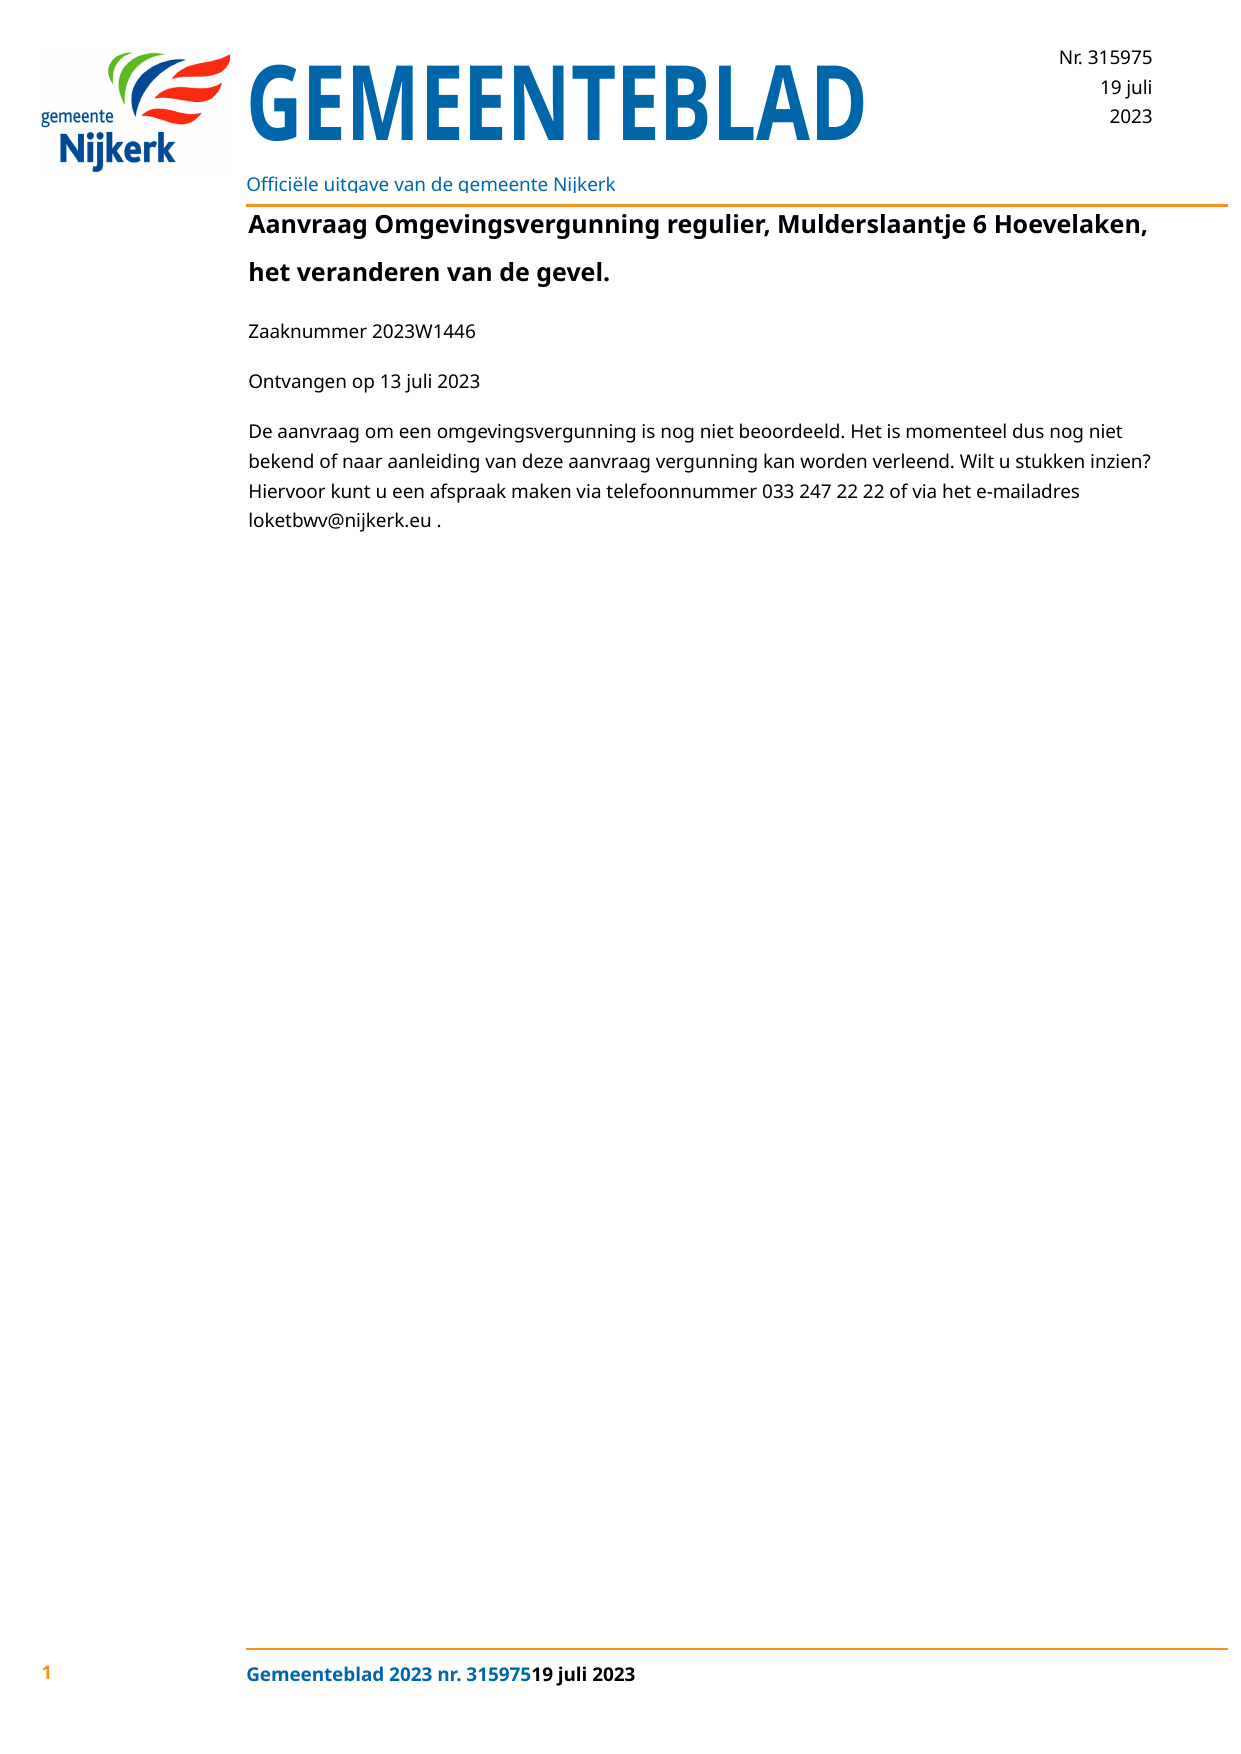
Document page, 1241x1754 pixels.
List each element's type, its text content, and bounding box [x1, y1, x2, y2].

picture [41, 47, 231, 172]
text Aanvraag Omgevingsvergunning regulier, Mulderslaantje 6 Hoevelaken, het veranderen van de gevel. [248, 207, 1152, 288]
text Ontvangen op 13 juli 2023 [248, 368, 1152, 394]
text De aanvraag om een omgevingsvergunning is nog niet beoordeeld. Het is momenteel dus nog niet bekend of naar aanleiding van deze aanvraag vergunning kan worden verleend. Wilt u stukken inzien? Hiervoor kunt u een afspraak maken via telefoonnummer 033 247 22 22 of via het e-mailadres loketbwv@nijkerk.eu . [248, 419, 1152, 533]
text Zaaknummer 2023W1446 [248, 318, 1152, 344]
